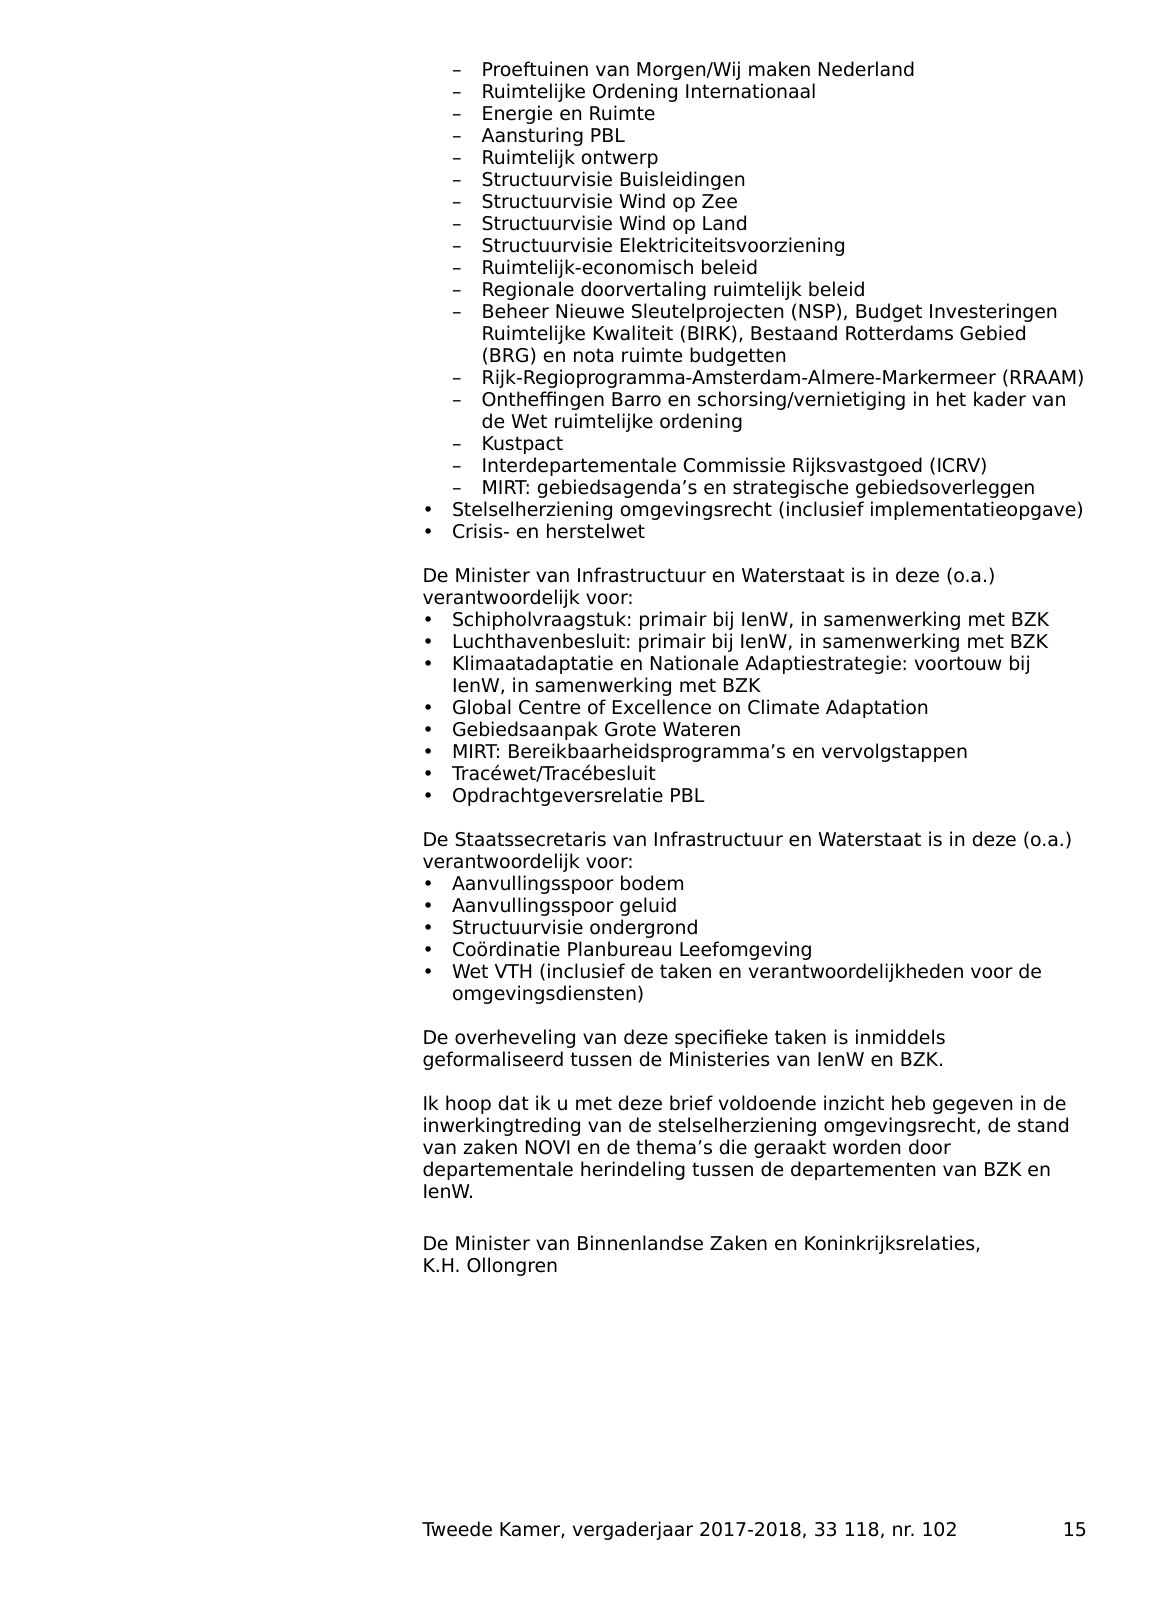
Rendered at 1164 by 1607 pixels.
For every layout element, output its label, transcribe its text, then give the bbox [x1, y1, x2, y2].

text – Structuurvisie Wind op Zee [452, 191, 1087, 213]
text – Structuurvisie Elektriciteitsvoorziening [452, 235, 1087, 257]
text • MIRT: Bereikbaarheidsprogramma’s en vervolgstappen [422, 741, 1087, 763]
text • Schipholvraagstuk: primair bij IenW, in samenwerking met BZK [422, 609, 1087, 631]
text – Ruimtelijk-economisch beleid [452, 257, 1087, 279]
text – Interdepartementale Commissie Rijksvastgoed (ICRV) [452, 455, 1087, 477]
text – Beheer Nieuwe Sleutelprojecten (NSP), Budget Investeringen Ruimtelijke Kwaliteit (BIRK), Bestaand Rotterdams Gebied (BRG) en nota ruimte budgetten [452, 301, 1087, 367]
text – Proeftuinen van Morgen/Wij maken Nederland [452, 59, 1087, 81]
text – Structuurvisie Wind op Land [452, 213, 1087, 235]
text – Aansturing PBL [452, 125, 1087, 147]
text • Stelselherziening omgevingsrecht (inclusief implementatieopgave) [422, 499, 1087, 521]
text • Structuurvisie ondergrond [422, 917, 1087, 939]
text – Energie en Ruimte [452, 103, 1087, 125]
text De Minister van Binnenlandse Zaken en Koninkrijksrelaties, K.H. Ollongren [422, 1233, 1087, 1277]
text • Luchthavenbesluit: primair bij IenW, in samenwerking met BZK [422, 631, 1087, 653]
text – MIRT: gebiedsagenda’s en strategische gebiedsoverleggen [452, 477, 1087, 499]
text – Ruimtelijke Ordening Internationaal [452, 81, 1087, 103]
text • Coördinatie Planbureau Leefomgeving [422, 939, 1087, 961]
text • Aanvullingsspoor geluid [422, 895, 1087, 917]
text De Staatssecretaris van Infrastructuur en Waterstaat is in deze (o.a.) verantwoordelijk voor: [422, 829, 1087, 873]
text • Tracéwet/Tracébesluit [422, 763, 1087, 784]
text • Gebiedsaanpak Grote Wateren [422, 719, 1087, 741]
text De Minister van Infrastructuur en Waterstaat is in deze (o.a.) verantwoordelijk voor: [422, 565, 1087, 609]
text – Regionale doorvertaling ruimtelijk beleid [452, 279, 1087, 301]
text De overheveling van deze specifieke taken is inmiddels geformaliseerd tussen de Ministeries van IenW en BZK. [422, 1027, 1087, 1071]
text • Opdrachtgeversrelatie PBL [422, 784, 1087, 807]
text – Rijk-Regioprogramma-Amsterdam-Almere-Markermeer (RRAAM) [452, 367, 1087, 389]
text – Ruimtelijk ontwerp [452, 147, 1087, 169]
text Ik hoop dat ik u met deze brief voldoende inzicht heb gegeven in de inwerkingtreding van de stelselherziening omgevingsrecht, de stand van zaken NOVI en de thema’s die geraakt worden door departementale herindeling tussen de departementen van BZK en IenW. [422, 1093, 1087, 1203]
text • Klimaatadaptatie en Nationale Adaptiestrategie: voortouw bij IenW, in samenwerking met BZK [422, 653, 1087, 697]
text – Kustpact [452, 433, 1087, 455]
text – Ontheffingen Barro en schorsing/vernietiging in het kader van de Wet ruimtelijke ordening [452, 389, 1087, 433]
text – Structuurvisie Buisleidingen [452, 169, 1087, 191]
text • Aanvullingsspoor bodem [422, 873, 1087, 895]
text • Crisis- en herstelwet [422, 521, 1087, 543]
text • Wet VTH (inclusief de taken en verantwoordelijkheden voor de omgevingsdiensten) [422, 961, 1087, 1004]
text • Global Centre of Excellence on Climate Adaptation [422, 697, 1087, 719]
